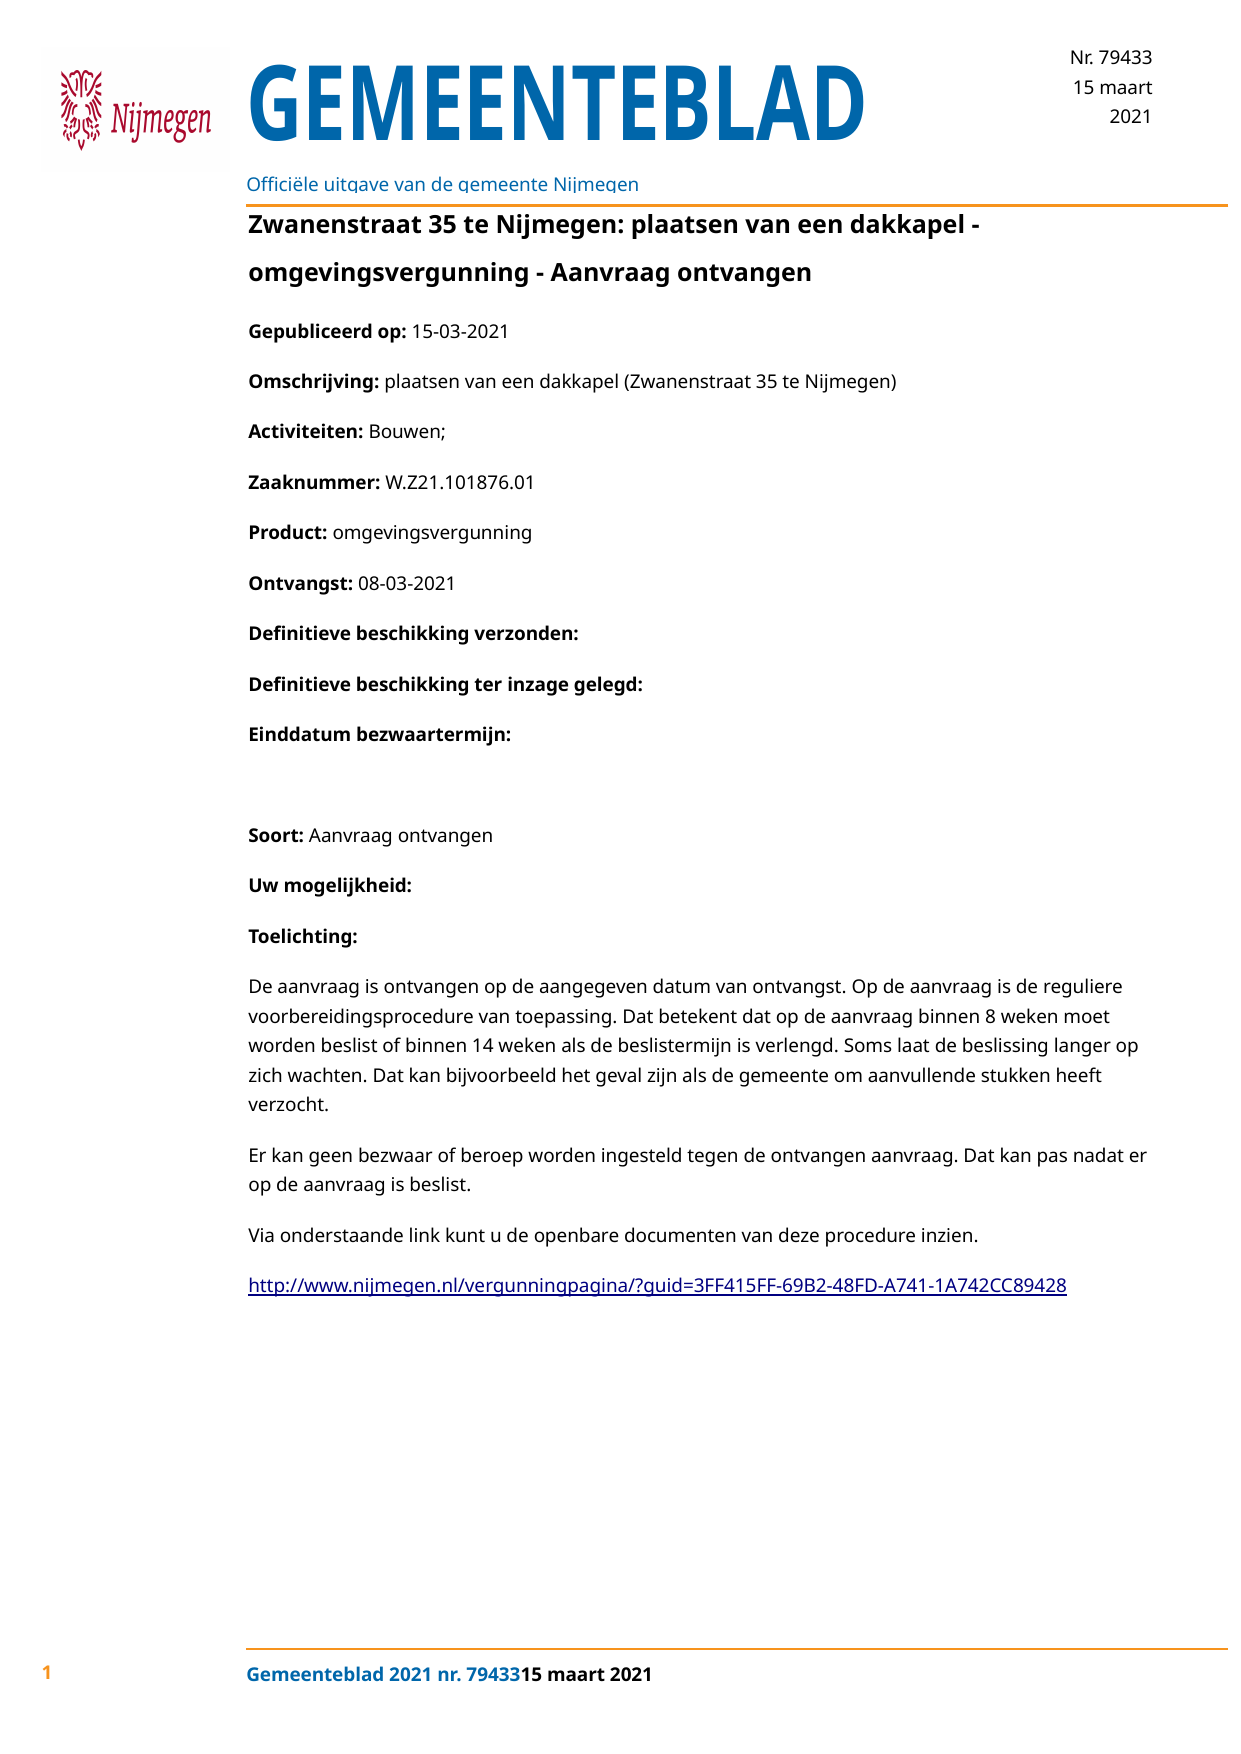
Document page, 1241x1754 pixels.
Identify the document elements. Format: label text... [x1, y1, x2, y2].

text Er kan geen bezwaar of beroep worden ingesteld tegen de ontvangen aanvraag. Dat kan pas nadat er op de aanvraag is beslist. [248, 1142, 1152, 1197]
text Einddatum bezwaartermijn: [248, 721, 1152, 747]
text Soort: Aanvraag ontvangen [248, 822, 1152, 848]
text De aanvraag is ontvangen op de aangegeven datum van ontvangst. Op de aanvraag is de reguliere voorbereidingsprocedure van toepassing. Dat betekent dat op de aanvraag binnen 8 weken moet worden beslist of binnen 14 weken als de beslistermijn is verlengd. Soms laat de beslissing langer op zich wachten. Dat kan bijvoorbeeld het geval zijn als de gemeente om aanvullende stukken heeft verzocht. [248, 973, 1152, 1117]
text Toelichting: [248, 923, 1152, 949]
text Zwanenstraat 35 te Nijmegen: plaatsen van een dakkapel - omgevingsvergunning - Aanvraag ontvangen [248, 207, 1152, 288]
text http://www.nijmegen.nl/vergunningpagina/?guid=3FF415FF-69B2-48FD-A741-1A742CC89428 [248, 1272, 1152, 1298]
text Uw mogelijkheid: [248, 872, 1152, 898]
text Definitieve beschikking ter inzage gelegd: [248, 671, 1152, 697]
text Omschrijving: plaatsen van een dakkapel (Zwanenstraat 35 te Nijmegen) [248, 368, 1152, 394]
text Via onderstaande link kunt u de openbare documenten van deze procedure inzien. [248, 1222, 1152, 1248]
text Definitieve beschikking verzonden: [248, 620, 1152, 646]
text Ontvangst: 08-03-2021 [248, 570, 1152, 596]
text Product: omgevingsvergunning [248, 519, 1152, 545]
text Gepubliceerd op: 15-03-2021 [248, 318, 1152, 344]
picture [41, 47, 231, 172]
text Zaaknummer: W.Z21.101876.01 [248, 469, 1152, 495]
text Activiteiten: Bouwen; [248, 419, 1152, 444]
